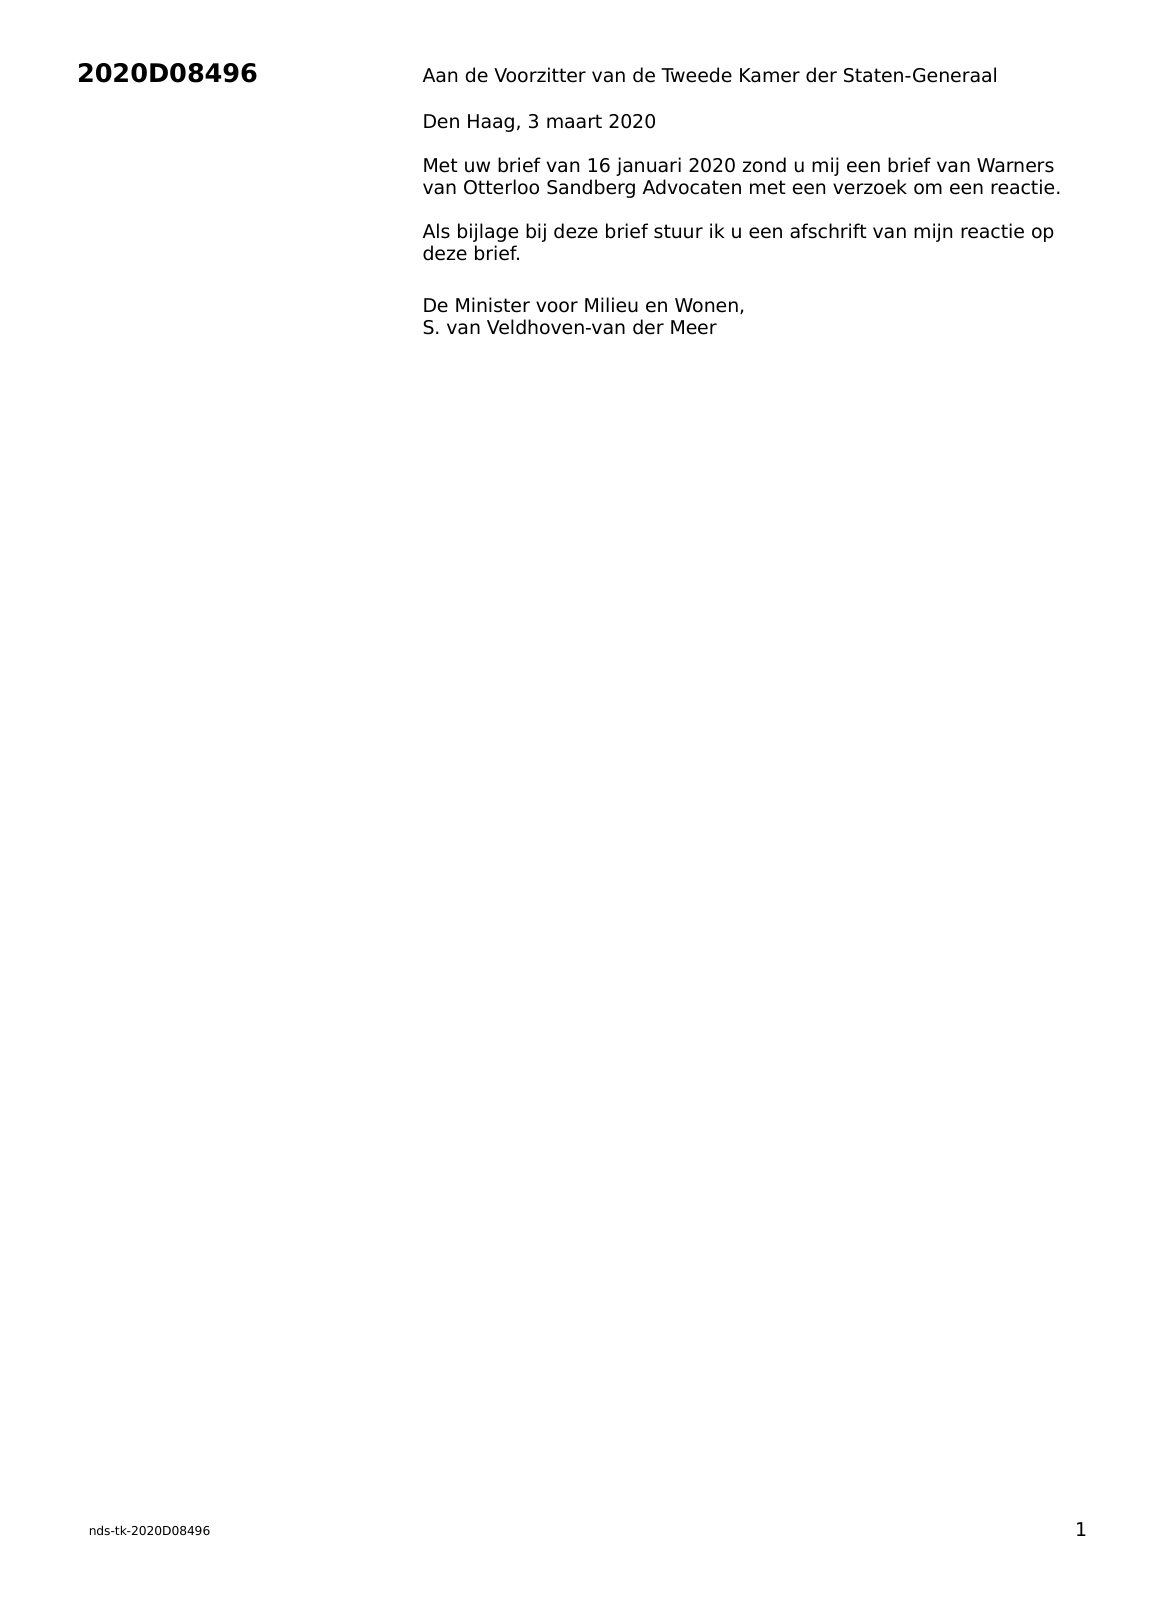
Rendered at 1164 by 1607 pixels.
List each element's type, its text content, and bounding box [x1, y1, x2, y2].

text De Minister voor Milieu en Wonen, S. van Veldhoven-van der Meer [422, 295, 1087, 339]
text Den Haag, 3 maart 2020 [422, 111, 1087, 133]
text Als bijlage bij deze brief stuur ik u een afschrift van mijn reactie op deze brief. [422, 221, 1087, 265]
text Met uw brief van 16 januari 2020 zond u mij een brief van Warners van Otterloo Sandberg Advocaten met een verzoek om een reactie. [422, 155, 1087, 199]
text nds-tk-2020D08496 [88, 1524, 323, 1538]
text 2020D08496 Aan de Voorzitter van de Tweede Kamer der Staten-Generaal [77, 59, 1087, 89]
